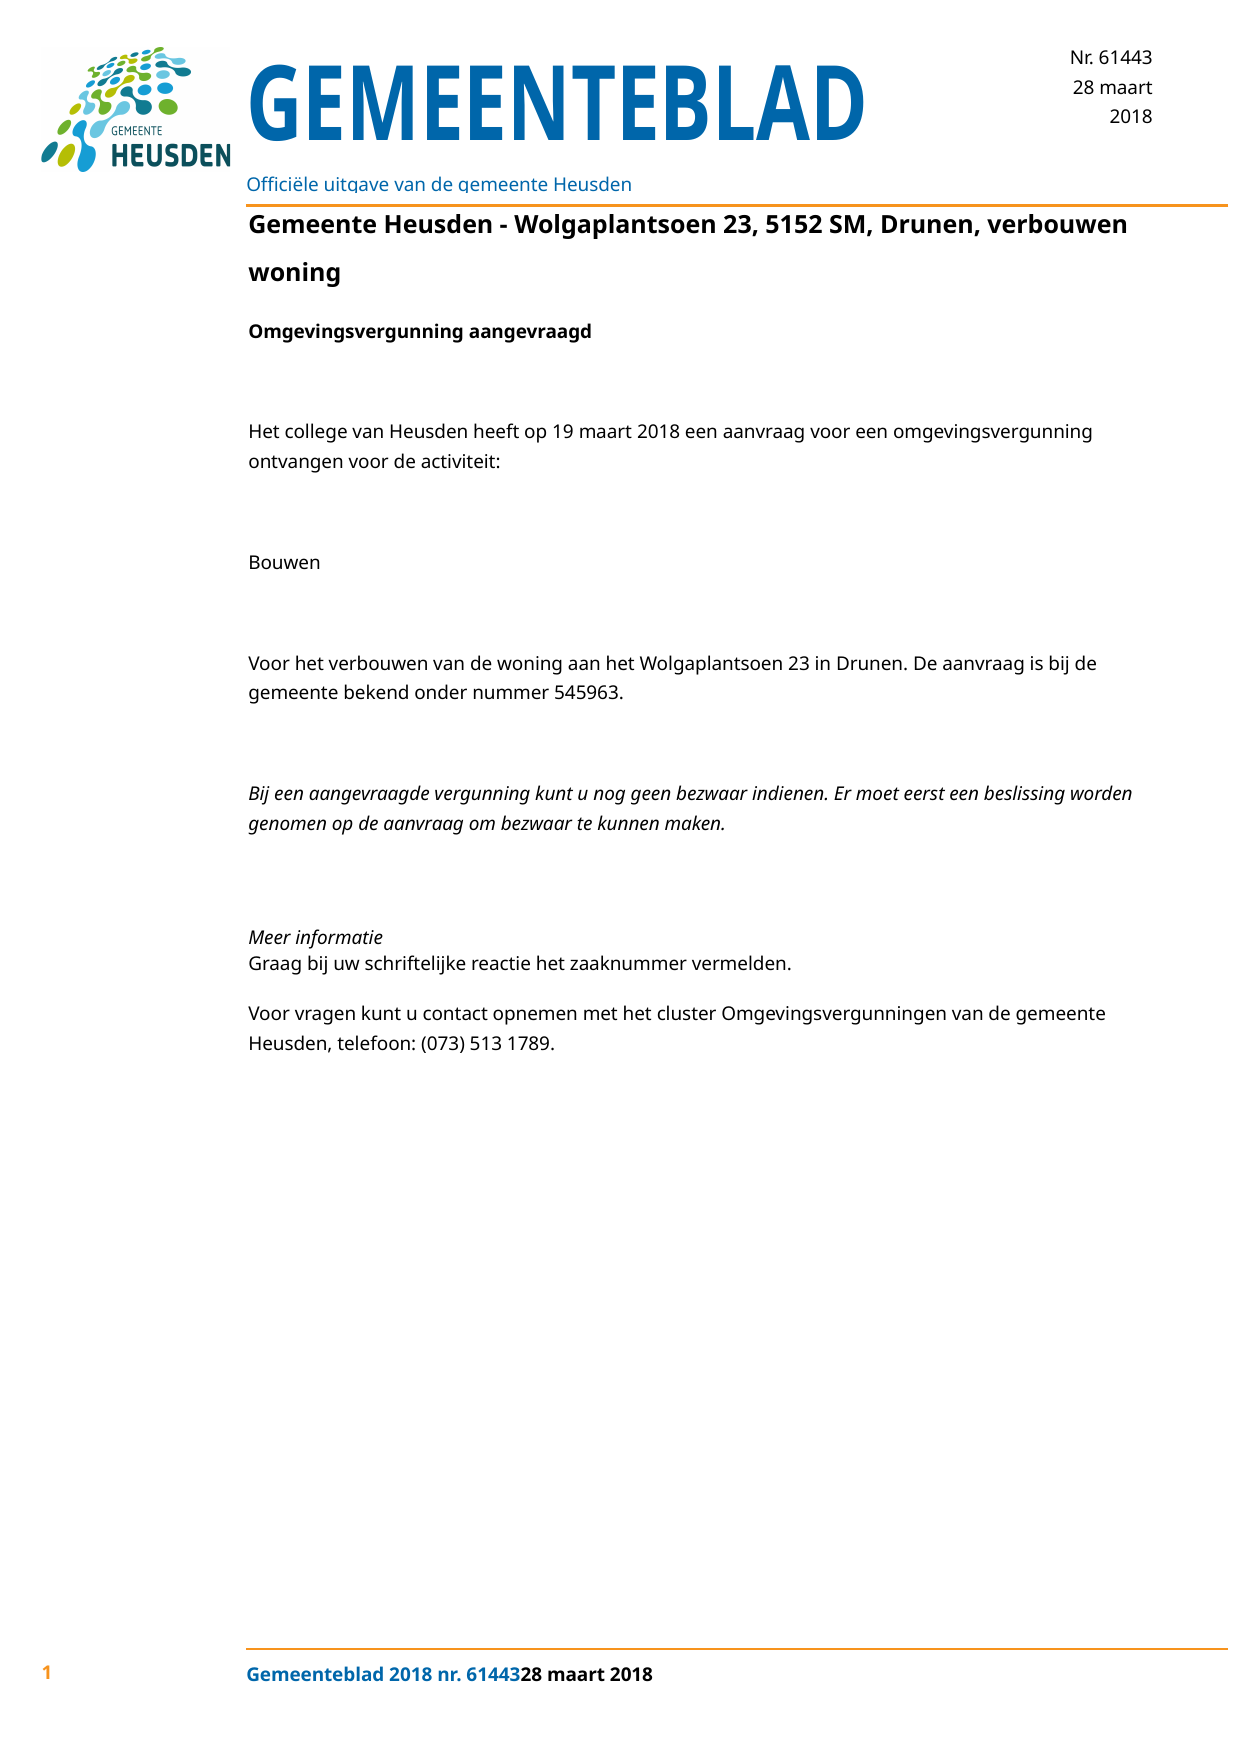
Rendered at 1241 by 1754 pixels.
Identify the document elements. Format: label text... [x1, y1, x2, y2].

picture [41, 47, 231, 172]
text Bij een aangevraagde vergunning kunt u nog geen bezwaar indienen. Er moet eerst een beslissing worden genomen op de aanvraag om bezwaar te kunnen maken. [248, 780, 1152, 836]
text Omgevingsvergunning aangevraagd [248, 318, 1152, 344]
text Voor vragen kunt u contact opnemen met het cluster Omgevingsvergunningen van de gemeente Heusden, telefoon: (073) 513 1789. [248, 1001, 1152, 1056]
text Voor het verbouwen van de woning aan het Wolgaplantsoen 23 in Drunen. De aanvraag is bij de gemeente bekend onder nummer 545963. [248, 650, 1152, 705]
text Het college van Heusden heeft op 19 maart 2018 een aanvraag voor een omgevingsvergunning ontvangen voor de activiteit: [248, 419, 1152, 474]
text Graag bij uw schriftelijke reactie het zaaknummer vermelden. [248, 950, 1152, 976]
text Gemeente Heusden - Wolgaplantsoen 23, 5152 SM, Drunen, verbouwen woning [248, 207, 1152, 288]
text Meer informatie [248, 924, 1152, 950]
text Bouwen [248, 549, 1152, 575]
